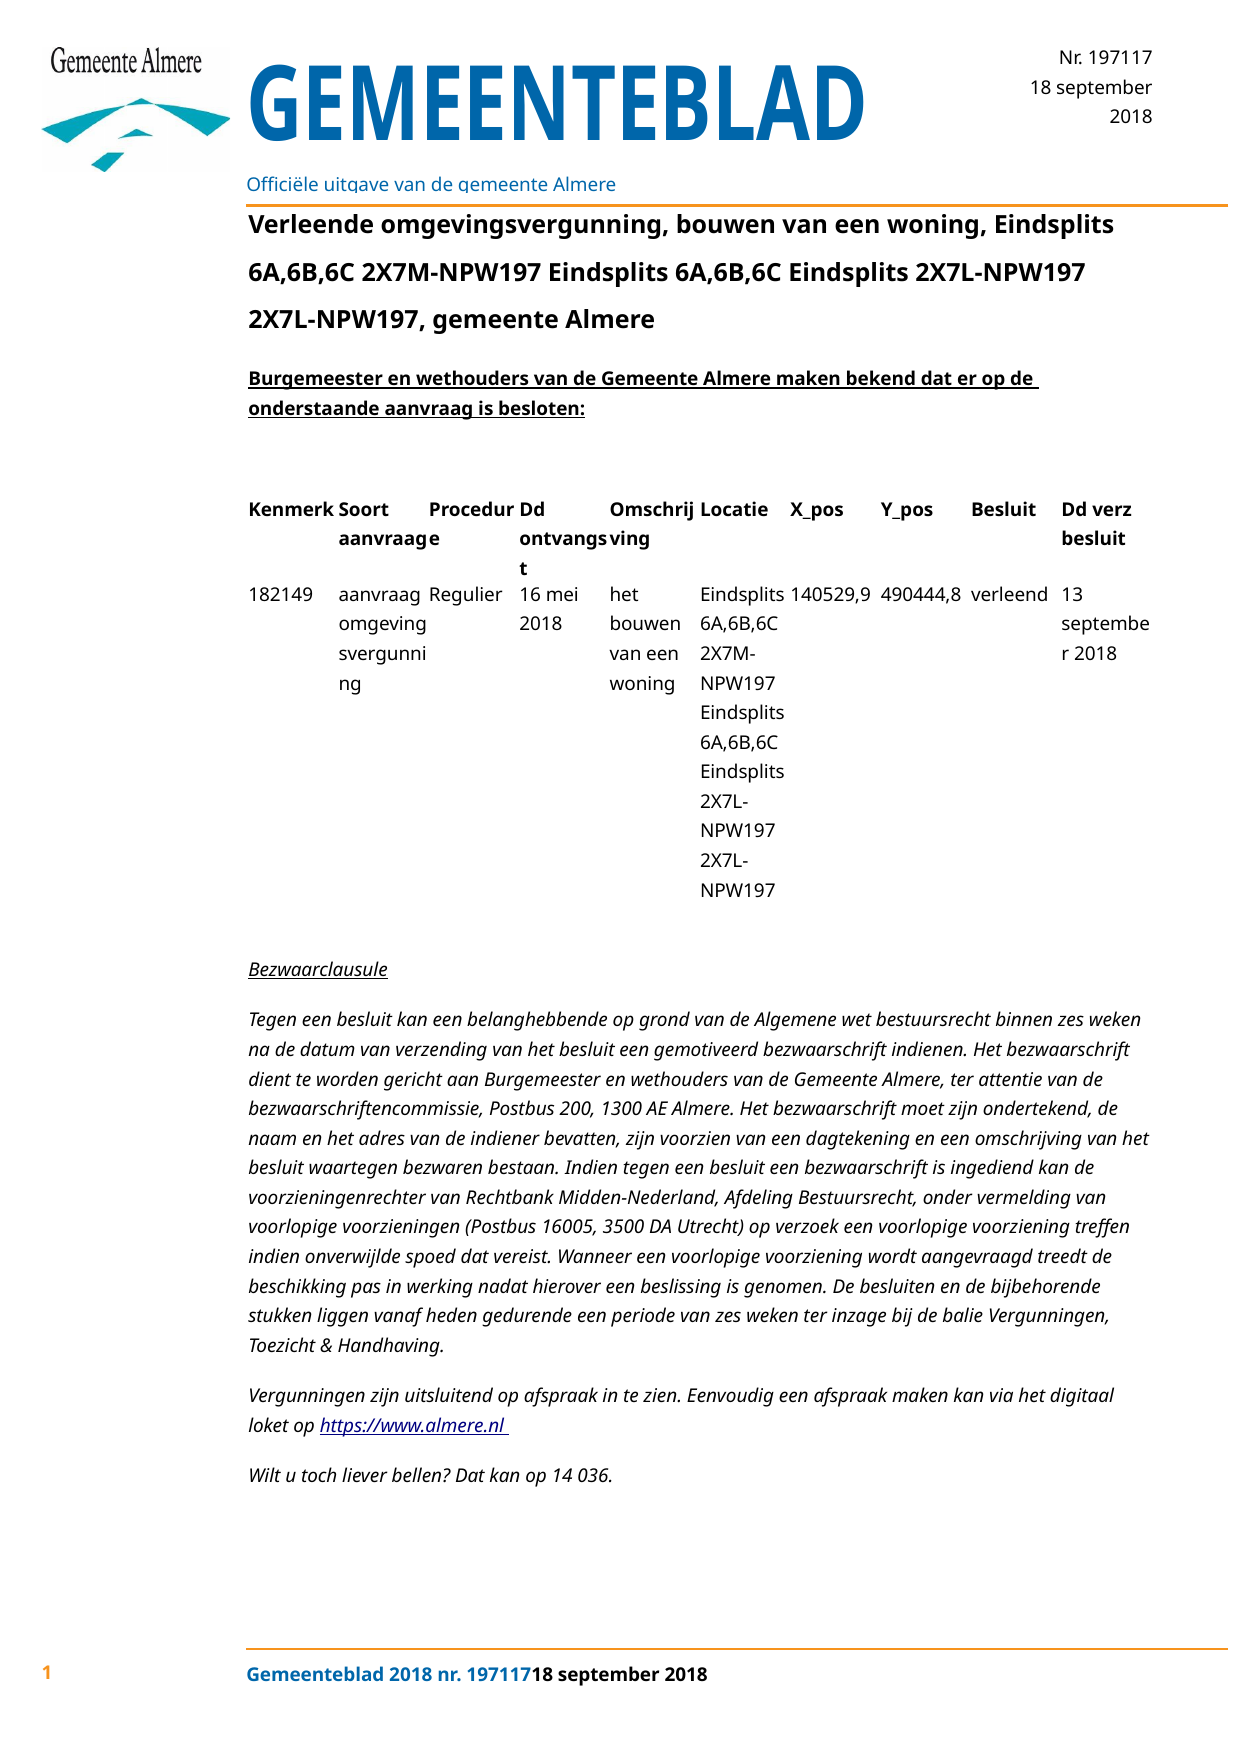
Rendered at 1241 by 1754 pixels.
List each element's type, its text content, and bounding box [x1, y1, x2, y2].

table_header Locatie [700, 496, 790, 581]
table_header Besluit [971, 496, 1061, 581]
table_cell Regulier [429, 581, 519, 902]
table_cell Eindsplits 6A,6B,6C 2X7M-NPW197 Eindsplits 6A,6B,6C Eindsplits 2X7L-NPW197 2X7L-NPW197 [700, 581, 790, 902]
table_header Kenmerk [248, 496, 338, 581]
table_header Soort aanvraag [338, 496, 429, 581]
table_cell het bouwen van een woning [609, 581, 700, 902]
table_header Procedure [429, 496, 519, 581]
text Bezwaarclausule [248, 956, 1152, 982]
text Tegen een besluit kan een belanghebbende op grond van de Algemene wet bestuursrecht binnen zes weken na de datum van verzending van het besluit een gemotiveerd bezwaarschrift indienen. Het bezwaarschrift dient te worden gericht aan Burgemeester en wethouders van de Gemeente Almere, ter attentie van de bezwaarschriftencommissie, Postbus 200, 1300 AE Almere. Het bezwaarschrift moet zijn ondertekend, de naam en het adres van de indiener bevatten, zijn voorzien van een dagtekening en een omschrijving van het besluit waartegen bezwaren bestaan. Indien tegen een besluit een bezwaarschrift is ingediend kan de voorzieningenrechter van Rechtbank Midden-Nederland, Afdeling Bestuursrecht, onder vermelding van voorlopige voorzieningen (Postbus 16005, 3500 DA Utrecht) op verzoek een voorlopige voorziening treffen indien onverwijlde spoed dat vereist. Wanneer een voorlopige voorziening wordt aangevraagd treedt de beschikking pas in werking nadat hierover een beslissing is genomen. De besluiten en de bijbehorende stukken liggen vanaf heden gedurende een periode van zes weken ter inzage bij de balie Vergunningen, Toezicht & Handhaving. [248, 1007, 1152, 1358]
table_cell aanvraag omgevingsvergunning [338, 581, 429, 902]
table_header Y_pos [881, 496, 971, 581]
table_cell 490444,8 [881, 581, 971, 902]
table_cell 182149 [248, 581, 338, 902]
text Verleende omgevingsvergunning, bouwen van een woning, Eindsplits 6A,6B,6C 2X7M-NPW197 Eindsplits 6A,6B,6C Eindsplits 2X7L-NPW197 2X7L-NPW197, gemeente Almere [248, 207, 1152, 336]
table_header Dd ontvangst [519, 496, 609, 581]
table_cell 16 mei 2018 [519, 581, 609, 902]
text Wilt u toch liever bellen? Dat kan op 14 036. [248, 1462, 1152, 1488]
picture [41, 47, 231, 172]
table_cell 140529,9 [790, 581, 881, 902]
text Vergunningen zijn uitsluitend op afspraak in te zien. Eenvoudig een afspraak maken kan via het digitaal loket op https://www.almere.nl [248, 1382, 1152, 1438]
table_header Dd verz besluit [1061, 496, 1152, 581]
table_header Omschrijving [609, 496, 700, 581]
table_cell verleend [971, 581, 1061, 902]
text Burgemeester en wethouders van de Gemeente Almere maken bekend dat er op de onderstaande aanvraag is besloten: [248, 366, 1152, 421]
table_header X_pos [790, 496, 881, 581]
table_cell 13 september 2018 [1061, 581, 1152, 902]
